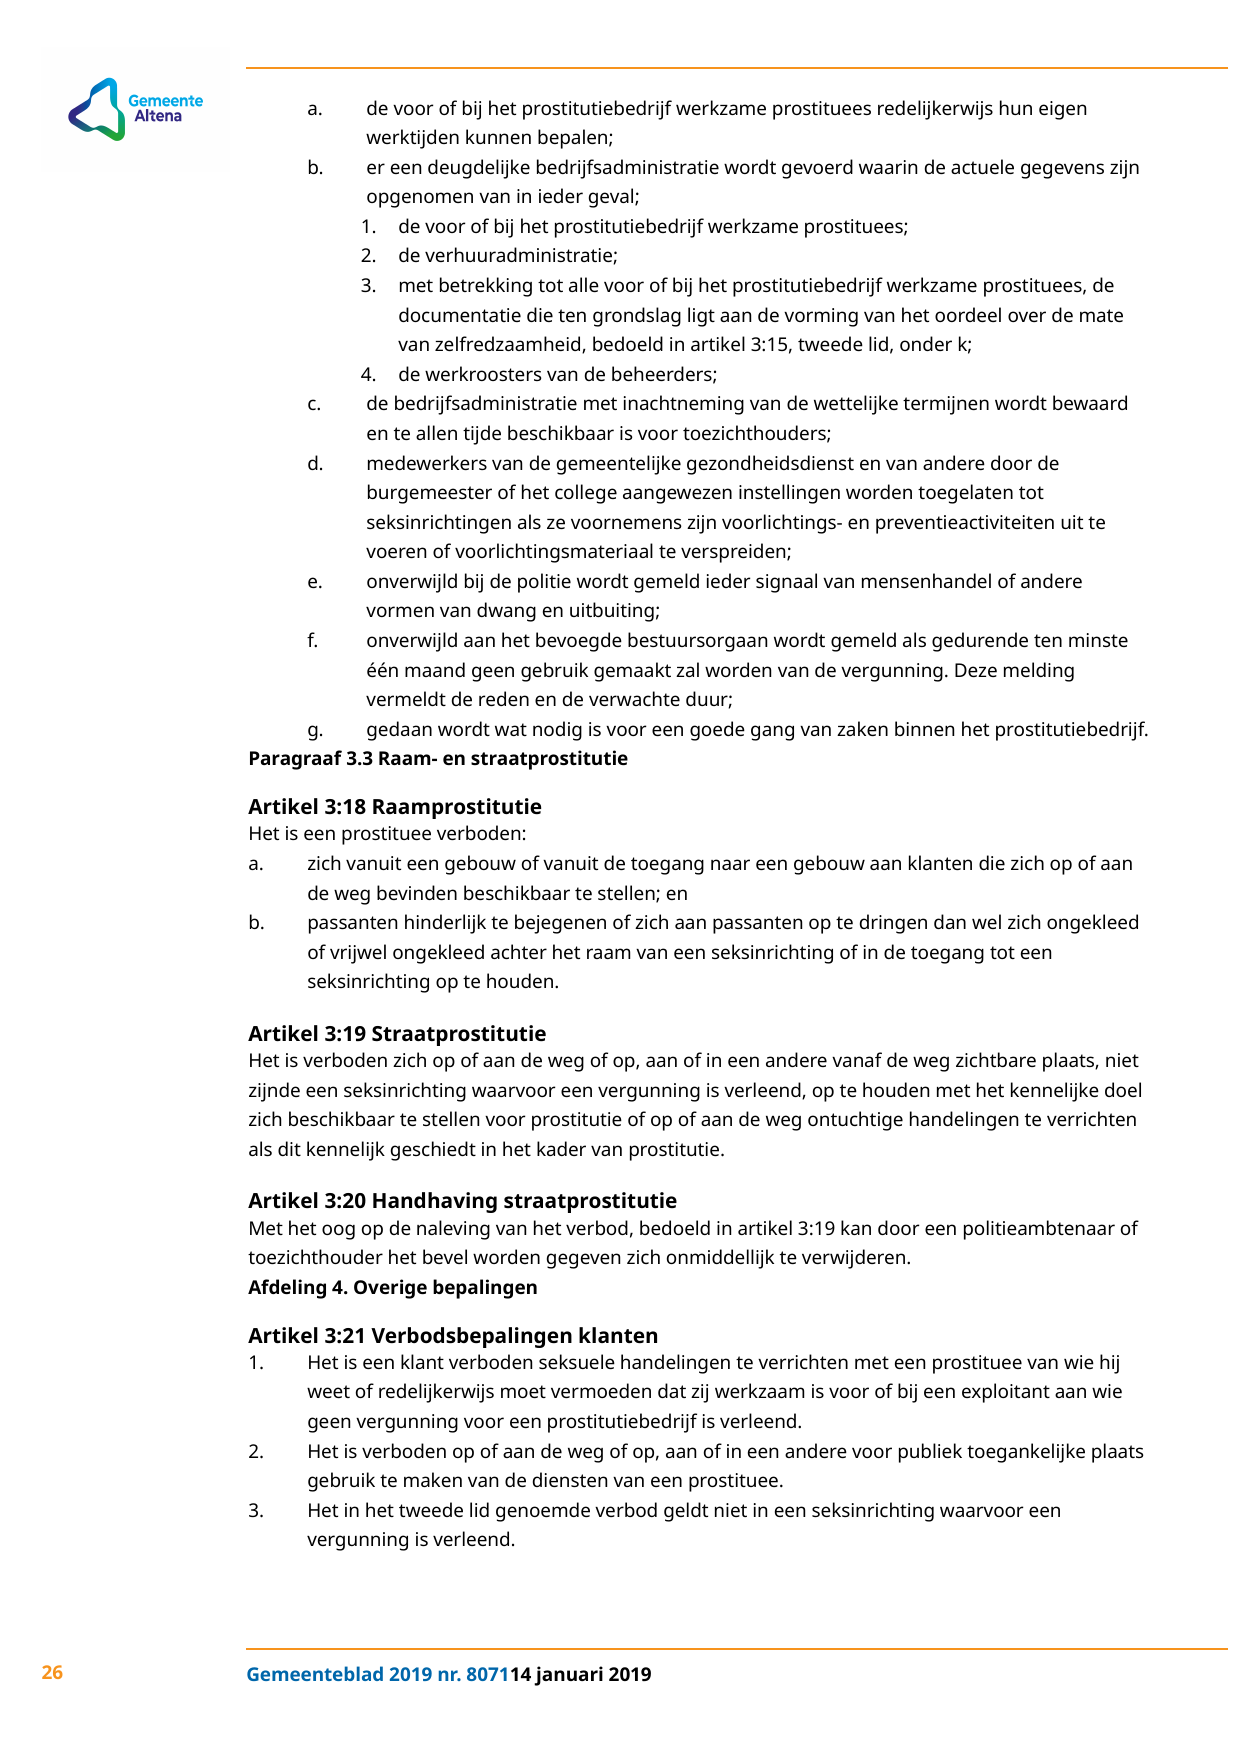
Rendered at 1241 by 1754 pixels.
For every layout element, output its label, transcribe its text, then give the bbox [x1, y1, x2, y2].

text Artikel 3:20 Handhaving straatprostitutie [248, 1187, 1152, 1215]
list met betrekking tot alle voor of bij het prostitutiebedrijf werkzame prostituees, de documentatie die ten grondslag ligt aan de vorming van het oordeel over de mate van zelfredzaamheid, bedoeld in artikel 3:15, tweede lid, onder k; [361, 272, 1152, 357]
text Artikel 3:19 Straatprostitutie [248, 1019, 1152, 1047]
text Het is verboden zich op of aan de weg of op, aan of in een andere vanaf de weg zichtbare plaats, niet zijnde een seksinrichting waarvoor een vergunning is verleend, op te houden met het kennelijke doel zich beschikbaar te stellen voor prostitutie of op of aan de weg ontuchtige handelingen te verrichten als dit kennelijk geschiedt in het kader van prostitutie. [248, 1047, 1152, 1162]
list Het is een klant verboden seksuele handelingen te verrichten met een prostituee van wie hij weet of redelijkerwijs moet vermoeden dat zij werkzaam is voor of bij een exploitant aan wie geen vergunning voor een prostitutiebedrijf is verleend. [248, 1349, 1152, 1434]
list zich vanuit een gebouw of vanuit de toegang naar een gebouw aan klanten die zich op of aan de weg bevinden beschikbaar te stellen; en [248, 850, 1152, 906]
text Afdeling 4. Overige bepalingen [248, 1274, 1152, 1300]
picture [41, 47, 231, 172]
list Het is verboden op of aan de weg of op, aan of in een andere voor publiek toegankelijke plaats gebruik te maken van de diensten van een prostituee. [248, 1438, 1152, 1493]
list de verhuuradministratie; [361, 243, 1152, 268]
text Paragraaf 3.3 Raam- en straatprostitutie [248, 746, 1152, 771]
text Artikel 3:18 Raamprostitutie [248, 792, 1152, 821]
list de voor of bij het prostitutiebedrijf werkzame prostituees; [361, 213, 1152, 239]
list medewerkers van de gemeentelijke gezondheidsdienst en van andere door de burgemeester of het college aangewezen instellingen worden toegelaten tot seksinrichtingen als ze voornemens zijn voorlichtings- en preventieactiviteiten uit te voeren of voorlichtingsmateriaal te verspreiden; [307, 450, 1152, 564]
list passanten hinderlijk te bejegenen of zich aan passanten op te dringen dan wel zich ongekleed of vrijwel ongekleed achter het raam van een seksinrichting of in de toegang tot een seksinrichting op te houden. [248, 909, 1152, 994]
list onverwijld aan het bevoegde bestuursorgaan wordt gemeld als gedurende ten minste één maand geen gebruik gemaakt zal worden van de vergunning. Deze melding vermeldt de reden en de verwachte duur; [307, 627, 1152, 712]
list er een deugdelijke bedrijfsadministratie wordt gevoerd waarin de actuele gegevens zijn opgenomen van in ieder geval; [307, 154, 1152, 209]
text Artikel 3:21 Verbodsbepalingen klanten [248, 1321, 1152, 1349]
list Het in het tweede lid genoemde verbod geldt niet in een seksinrichting waarvoor een vergunning is verleend. [248, 1497, 1152, 1552]
list onverwijld bij de politie wordt gemeld ieder signaal van mensenhandel of andere vormen van dwang en uitbuiting; [307, 568, 1152, 623]
list de bedrijfsadministratie met inachtneming van de wettelijke termijnen wordt bewaard en te allen tijde beschikbaar is voor toezichthouders; [307, 391, 1152, 446]
text Met het oog op de naleving van het verbod, bedoeld in artikel 3:19 kan door een politieambtenaar of toezichthouder het bevel worden gegeven zich onmiddellijk te verwijderen. [248, 1215, 1152, 1270]
text Het is een prostituee verboden: [248, 821, 1152, 846]
list de werkroosters van de beheerders; [361, 361, 1152, 387]
list gedaan wordt wat nodig is voor een goede gang van zaken binnen het prostitutiebedrijf. [307, 716, 1152, 742]
list de voor of bij het prostitutiebedrijf werkzame prostituees redelijkerwijs hun eigen werktijden kunnen bepalen; [307, 95, 1152, 150]
